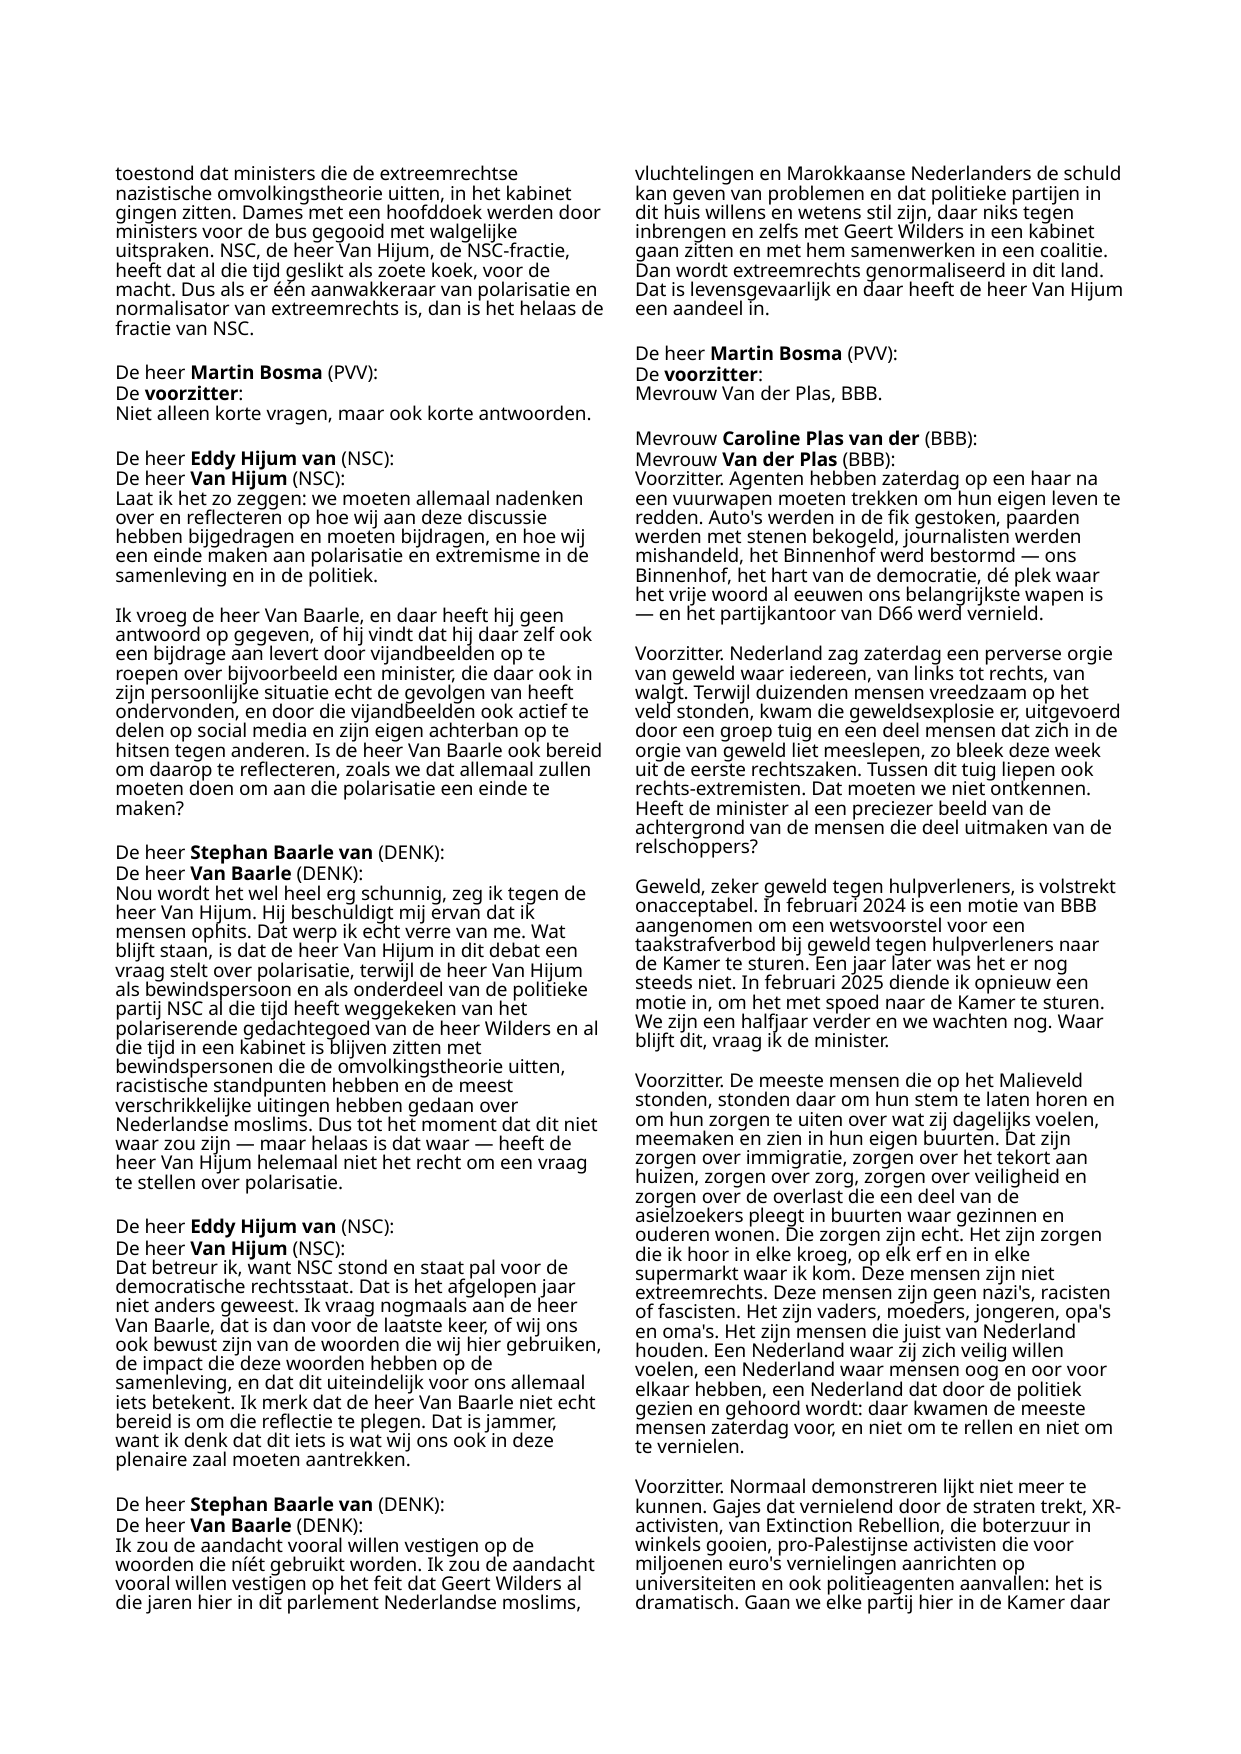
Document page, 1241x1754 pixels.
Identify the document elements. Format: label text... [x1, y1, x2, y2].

text De heer Van Hijum (NSC): [115, 470, 605, 490]
text De voorzitter: [635, 366, 1125, 385]
text Mevrouw Van der Plas (BBB): [635, 451, 1125, 470]
text De heer Van Hijum (NSC): [115, 1239, 605, 1259]
text De heer Stephan Baarle van (DENK): [115, 1492, 605, 1517]
text Ik zou de aandacht vooral willen vestigen op de woorden die níét gebruikt worden. Ik zou de aandacht vooral willen vestigen op het feit dat Geert Wilders al die jaren hier in dit parlement Nederlandse moslims, [115, 1537, 605, 1614]
text De heer Stephan Baarle van (DENK): [115, 839, 605, 865]
text Mevrouw Van der Plas, BBB. [635, 385, 1125, 404]
text De heer Eddy Hijum van (NSC): [115, 445, 605, 470]
text De heer Eddy Hijum van (NSC): [115, 1214, 605, 1239]
text Voorzitter. Nederland zag zaterdag een perverse orgie van geweld waar iedereen, van links tot rechts, van walgt. Terwijl duizenden mensen vreedzaam op het veld stonden, kwam die geweldsexplosie er, uitgevoerd door een groep tuig en een deel mensen dat zich in de orgie van geweld liet meeslepen, zo bleek deze week uit de eerste rechtszaken. Tussen dit tuig liepen ook rechts-extremisten. Dat moeten we niet ontkennen. Heeft de minister al een preciezer beeld van de achtergrond van de mensen die deel uitmaken van de relschoppers? [635, 645, 1125, 857]
text De heer Martin Bosma (PVV): [635, 340, 1125, 366]
text De heer Van Baarle (DENK): [115, 865, 605, 884]
text toestond dat ministers die de extreemrechtse nazistische omvolkingstheorie uitten, in het kabinet gingen zitten. Dames met een hoofddoek werden door ministers voor de bus gegooid met walgelijke uitspraken. NSC, de heer Van Hijum, de NSC-fractie, heeft dat al die tijd geslikt als zoete koek, voor de macht. Dus als er één aanwakkeraar van polarisatie en normalisator van extreemrechts is, dan is het helaas de fractie van NSC. [115, 165, 605, 339]
text De voorzitter: [115, 385, 605, 404]
text vluchtelingen en Marokkaanse Nederlanders de schuld kan geven van problemen en dat politieke partijen in dit huis willens en wetens stil zijn, daar niks tegen inbrengen en zelfs met Geert Wilders in een kabinet gaan zitten en met hem samenwerken in een coalitie. Dan wordt extreemrechts genormaliseerd in dit land. Dat is levensgevaarlijk en daar heeft de heer Van Hijum een aandeel in. [635, 165, 1125, 319]
text Mevrouw Caroline Plas van der (BBB): [635, 425, 1125, 451]
text Ik vroeg de heer Van Baarle, en daar heeft hij geen antwoord op gegeven, of hij vindt dat hij daar zelf ook een bijdrage aan levert door vijandbeelden op te roepen over bijvoorbeeld een minister, die daar ook in zijn persoonlijke situatie echt de gevolgen van heeft ondervonden, en door die vijandbeelden ook actief te delen op social media en zijn eigen achterban op te hitsen tegen anderen. Is de heer Van Baarle ook bereid om daarop te reflecteren, zoals we dat allemaal zullen moeten doen om aan die polarisatie een einde te maken? [115, 607, 605, 819]
text Voorzitter. Agenten hebben zaterdag op een haar na een vuurwapen moeten trekken om hun eigen leven te redden. Auto's werden in de fik gestoken, paarden werden met stenen bekogeld, journalisten werden mishandeld, het Binnenhof werd bestormd — ons Binnenhof, het hart van de democratie, dé plek waar het vrije woord al eeuwen ons belangrijkste wapen is — en het partijkantoor van D66 werd vernield. [635, 470, 1125, 624]
text Nou wordt het wel heel erg schunnig, zeg ik tegen de heer Van Hijum. Hij beschuldigt mij ervan dat ik mensen ophits. Dat werp ik echt verre van me. Wat blijft staan, is dat de heer Van Hijum in dit debat een vraag stelt over polarisatie, terwijl de heer Van Hijum als bewindspersoon en als onderdeel van de politieke partij NSC al die tijd heeft weggekeken van het polariserende gedachtegoed van de heer Wilders en al die tijd in een kabinet is blijven zitten met bewindspersonen die de omvolkingstheorie uitten, racistische standpunten hebben en de meest verschrikkelijke uitingen hebben gedaan over Nederlandse moslims. Dus tot het moment dat dit niet waar zou zijn — maar helaas is dat waar — heeft de heer Van Hijum helemaal niet het recht om een vraag te stellen over polarisatie. [115, 884, 605, 1193]
text Voorzitter. De meeste mensen die op het Malieveld stonden, stonden daar om hun stem te laten horen en om hun zorgen te uiten over wat zij dagelijks voelen, meemaken en zien in hun eigen buurten. Dat zijn zorgen over immigratie, zorgen over het tekort aan huizen, zorgen over zorg, zorgen over veiligheid en zorgen over de overlast die een deel van de asielzoekers pleegt in buurten waar gezinnen en ouderen wonen. Die zorgen zijn echt. Het zijn zorgen die ik hoor in elke kroeg, op elk erf en in elke supermarkt waar ik kom. Deze mensen zijn niet extreemrechts. Deze mensen zijn geen nazi's, racisten of fascisten. Het zijn vaders, moeders, jongeren, opa's en oma's. Het zijn mensen die juist van Nederland houden. Een Nederland waar zij zich veilig willen voelen, een Nederland waar mensen oog en oor voor elkaar hebben, een Nederland dat door de politiek gezien en gehoord wordt: daar kwamen de meeste mensen zaterdag voor, en niet om te rellen en niet om te vernielen. [635, 1072, 1125, 1458]
text Voorzitter. Normaal demonstreren lijkt niet meer te kunnen. Gajes dat vernielend door de straten trekt, XR-activisten, van Extinction Rebellion, die boterzuur in winkels gooien, pro-Palestijnse activisten die voor miljoenen euro's vernielingen aanrichten op universiteiten en ook politieagenten aanvallen: het is dramatisch. Gaan we elke partij hier in de Kamer daar [635, 1478, 1125, 1613]
text Laat ik het zo zeggen: we moeten allemaal nadenken over en reflecteren op hoe wij aan deze discussie hebben bijgedragen en moeten bijdragen, en hoe wij een einde maken aan polarisatie en extremisme in de samenleving en in de politiek. [115, 490, 605, 586]
text Niet alleen korte vragen, maar ook korte antwoorden. [115, 404, 605, 424]
text Geweld, zeker geweld tegen hulpverleners, is volstrekt onacceptabel. In februari 2024 is een motie van BBB aangenomen om een wetsvoorstel voor een taakstrafverbod bij geweld tegen hulpverleners naar de Kamer te sturen. Een jaar later was het er nog steeds niet. In februari 2025 diende ik opnieuw een motie in, om het met spoed naar de Kamer te sturen. We zijn een halfjaar verder en we wachten nog. Waar blijft dit, vraag ik de minister. [635, 878, 1125, 1051]
text Dat betreur ik, want NSC stond en staat pal voor de democratische rechtsstaat. Dat is het afgelopen jaar niet anders geweest. Ik vraag nogmaals aan de heer Van Baarle, dat is dan voor de laatste keer, of wij ons ook bewust zijn van de woorden die wij hier gebruiken, de impact die deze woorden hebben op de samenleving, en dat dit uiteindelijk voor ons allemaal iets betekent. Ik merk dat de heer Van Baarle niet echt bereid is om die reflectie te plegen. Dat is jammer, want ik denk dat dit iets is wat wij ons ook in deze plenaire zaal moeten aantrekken. [115, 1259, 605, 1471]
text De heer Martin Bosma (PVV): [115, 359, 605, 385]
text De heer Van Baarle (DENK): [115, 1517, 605, 1537]
